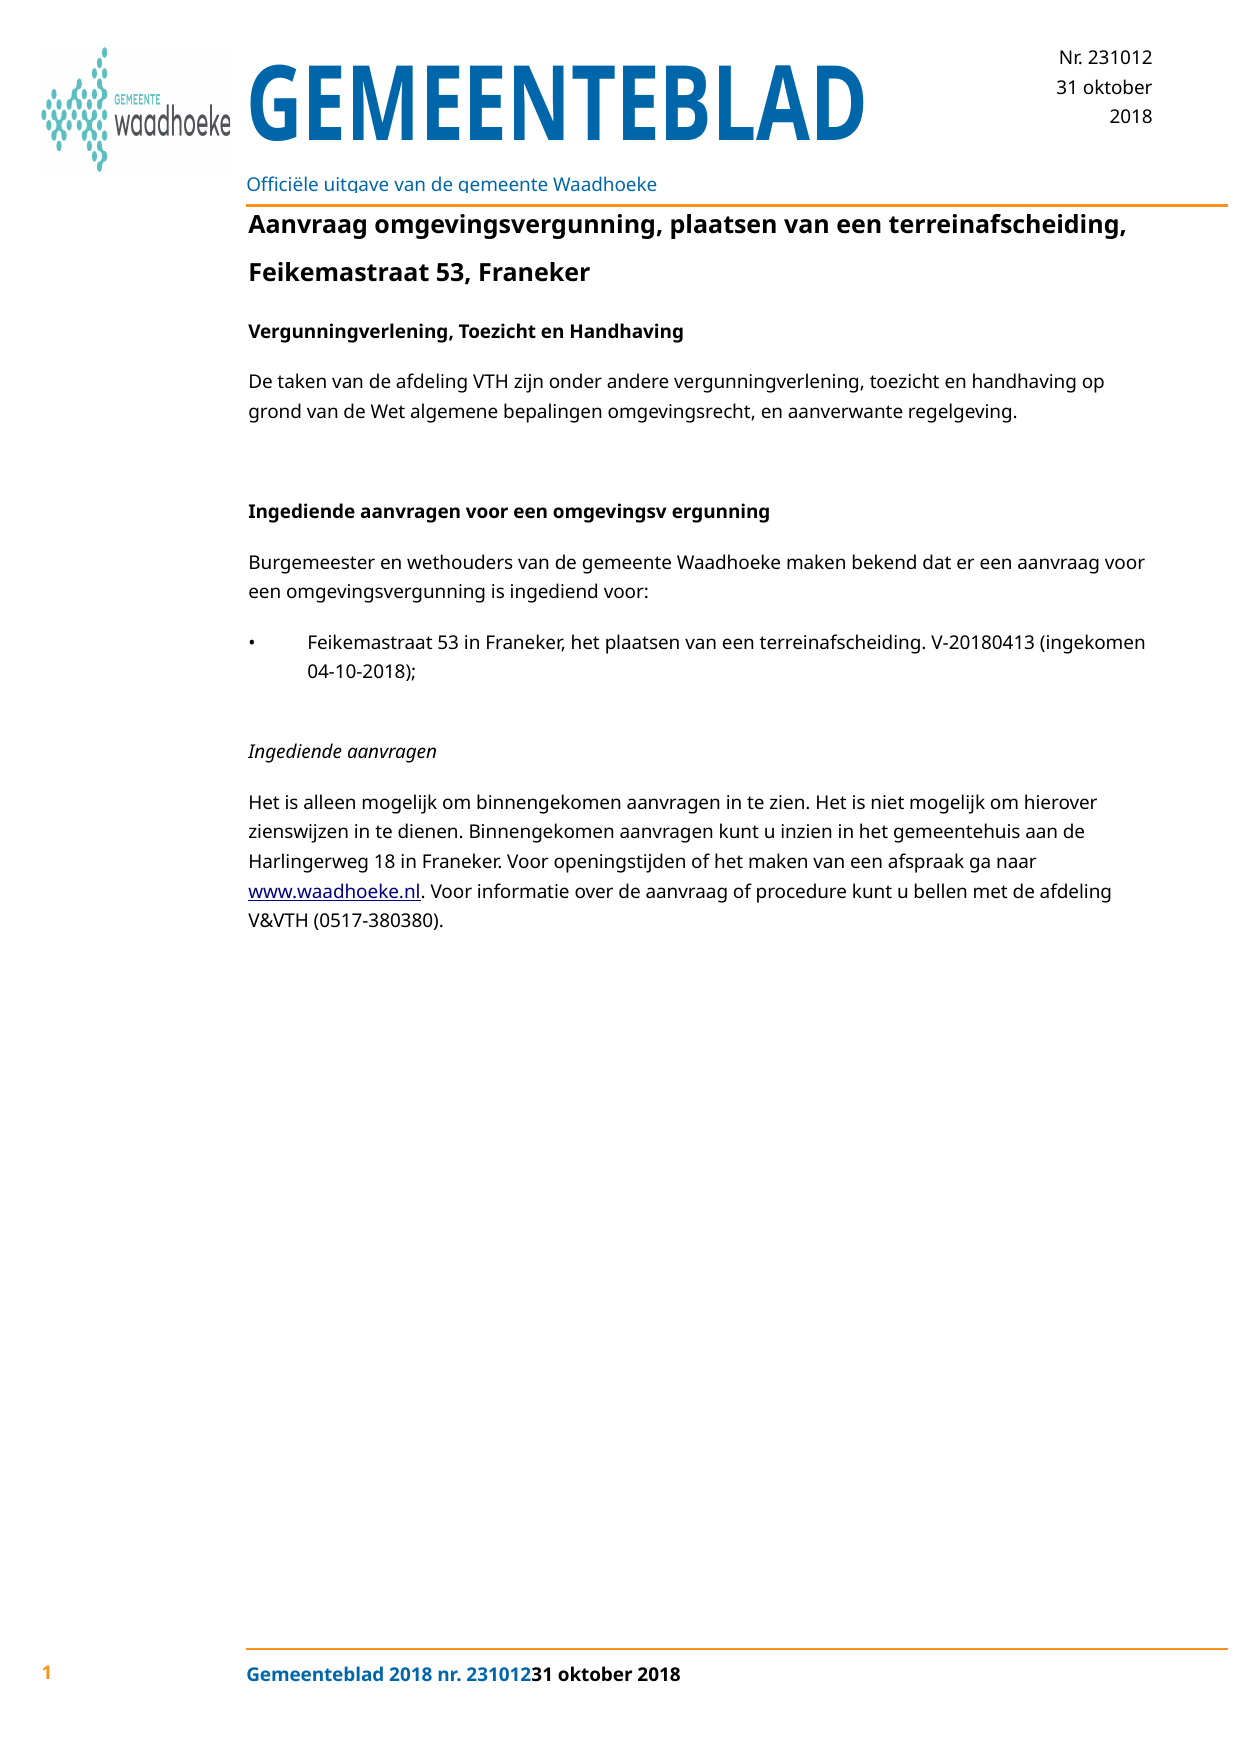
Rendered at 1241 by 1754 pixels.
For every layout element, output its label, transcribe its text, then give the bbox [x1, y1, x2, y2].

text De taken van de afdeling VTH zijn onder andere vergunningverlening, toezicht en handhaving op grond van de Wet algemene bepalingen omgevingsrecht, en aanverwante regelgeving. [248, 368, 1152, 424]
text Ingediende aanvragen [248, 739, 1152, 764]
text Het is alleen mogelijk om binnengekomen aanvragen in te zien. Het is niet mogelijk om hierover zienswijzen in te dienen. Binnengekomen aanvragen kunt u inzien in het gemeentehuis aan de Harlingerweg 18 in Franeker. Voor openingstijden of het maken van een afspraak ga naar www.waadhoeke.nl. Voor informatie over de aanvraag of procedure kunt u bellen met de afdeling V&VTH (0517-380380). [248, 789, 1152, 933]
text Ingediende aanvragen voor een omgevingsv ergunning [248, 499, 1152, 524]
list Feikemastraat 53 in Franeker, het plaatsen van een terreinafscheiding. V-20180413 (ingekomen 04-10-2018); [248, 629, 1152, 684]
picture [41, 47, 231, 172]
text Burgemeester en wethouders van de gemeente Waadhoeke maken bekend dat er een aanvraag voor een omgevingsvergunning is ingediend voor: [248, 549, 1152, 604]
text Aanvraag omgevingsvergunning, plaatsen van een terreinafscheiding, Feikemastraat 53, Franeker [248, 207, 1152, 288]
text Vergunningverlening, Toezicht en Handhaving [248, 318, 1152, 344]
